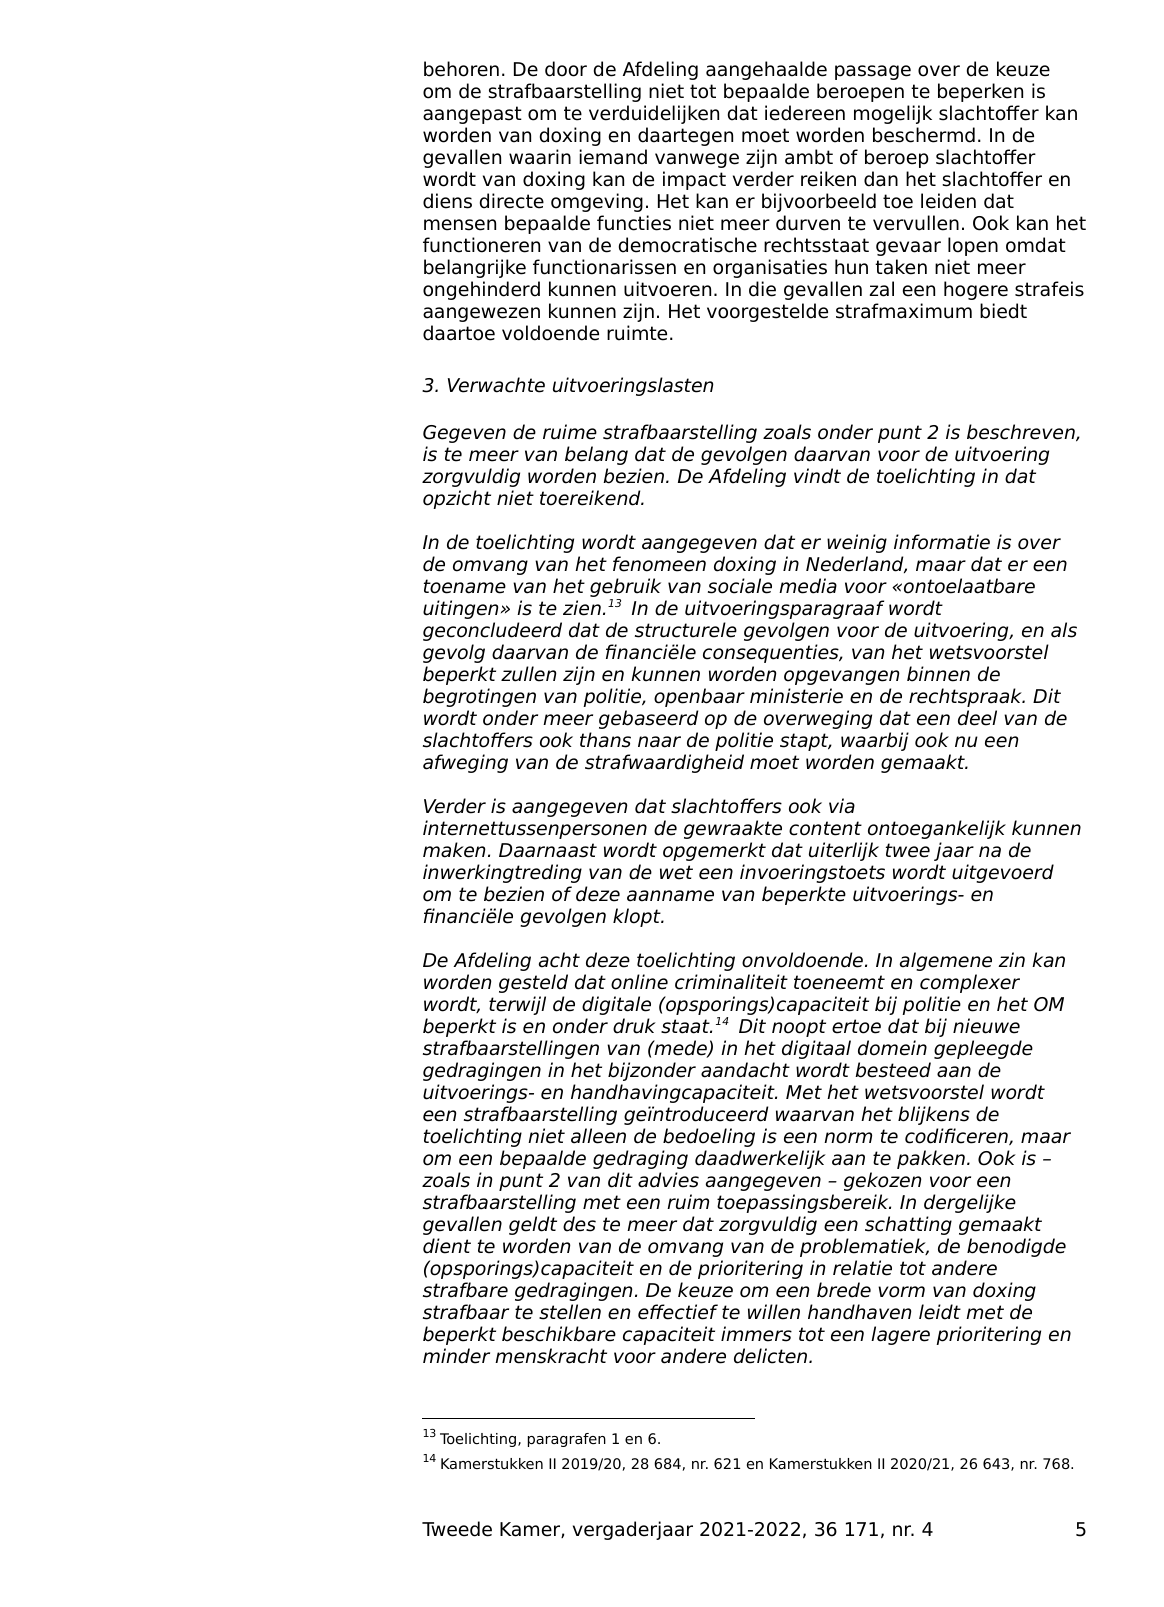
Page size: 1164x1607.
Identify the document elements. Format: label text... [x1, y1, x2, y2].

text Kamerstukken II 2019/20, 28 684, nr. 621 en Kamerstukken II 2020/21, 26 643, nr. 768. [422, 1452, 1087, 1474]
text De Afdeling acht deze toelichting onvoldoende. In algemene zin kan worden gesteld dat online criminaliteit toeneemt en complexer wordt, terwijl de digitale (opsporings)capaciteit bij politie en het OM beperkt is en onder druk staat. Dit noopt ertoe dat bij nieuwe strafbaarstellingen van (mede) in het digitaal domein gepleegde gedragingen in het bijzonder aandacht wordt besteed aan de uitvoerings- en handhavingcapaciteit. Met het wetsvoorstel wordt een strafbaarstelling geïntroduceerd waarvan het blijkens de toelichting niet alleen de bedoeling is een norm te codificeren, maar om een bepaalde gedraging daadwerkelijk aan te pakken. Ook is – zoals in punt 2 van dit advies aangegeven – gekozen voor een strafbaarstelling met een ruim toepassingsbereik. In dergelijke gevallen geldt des te meer dat zorgvuldig een schatting gemaakt dient te worden van de omvang van de problematiek, de benodigde (opsporings)capaciteit en de prioritering in relatie tot andere strafbare gedragingen. De keuze om een brede vorm van doxing strafbaar te stellen en effectief te willen handhaven leidt met de beperkt beschikbare capaciteit immers tot een lagere prioritering en minder menskracht voor andere delicten. [422, 950, 1087, 1367]
text In de toelichting wordt aangegeven dat er weinig informatie is over de omvang van het fenomeen doxing in Nederland, maar dat er een toename van het gebruik van sociale media voor «ontoelaatbare uitingen» is te zien. In de uitvoeringsparagraaf wordt geconcludeerd dat de structurele gevolgen voor de uitvoering, en als gevolg daarvan de financiële consequenties, van het wetsvoorstel beperkt zullen zijn en kunnen worden opgevangen binnen de begrotingen van politie, openbaar ministerie en de rechtspraak. Dit wordt onder meer gebaseerd op de overweging dat een deel van de slachtoffers ook thans naar de politie stapt, waarbij ook nu een afweging van de strafwaardigheid moet worden gemaakt. [422, 532, 1087, 774]
text behoren. De door de Afdeling aangehaalde passage over de keuze om de strafbaarstelling niet tot bepaalde beroepen te beperken is aangepast om te verduidelijken dat iedereen mogelijk slachtoffer kan worden van doxing en daartegen moet worden beschermd. In de gevallen waarin iemand vanwege zijn ambt of beroep slachtoffer wordt van doxing kan de impact verder reiken dan het slachtoffer en diens directe omgeving. Het kan er bijvoorbeeld toe leiden dat mensen bepaalde functies niet meer durven te vervullen. Ook kan het functioneren van de democratische rechtsstaat gevaar lopen omdat belangrijke functionarissen en organisaties hun taken niet meer ongehinderd kunnen uitvoeren. In die gevallen zal een hogere strafeis aangewezen kunnen zijn. Het voorgestelde strafmaximum biedt daartoe voldoende ruimte. [422, 59, 1087, 345]
subtitle 3. Verwachte uitvoeringslasten [422, 375, 1087, 397]
text Gegeven de ruime strafbaarstelling zoals onder punt 2 is beschreven, is te meer van belang dat de gevolgen daarvan voor de uitvoering zorgvuldig worden bezien. De Afdeling vindt de toelichting in dat opzicht niet toereikend. [422, 422, 1087, 510]
text Verder is aangegeven dat slachtoffers ook via internettussenpersonen de gewraakte content ontoegankelijk kunnen maken. Daarnaast wordt opgemerkt dat uiterlijk twee jaar na de inwerkingtreding van de wet een invoeringstoets wordt uitgevoerd om te bezien of deze aanname van beperkte uitvoerings- en financiële gevolgen klopt. [422, 796, 1087, 928]
text Toelichting, paragrafen 1 en 6. [422, 1427, 1087, 1449]
